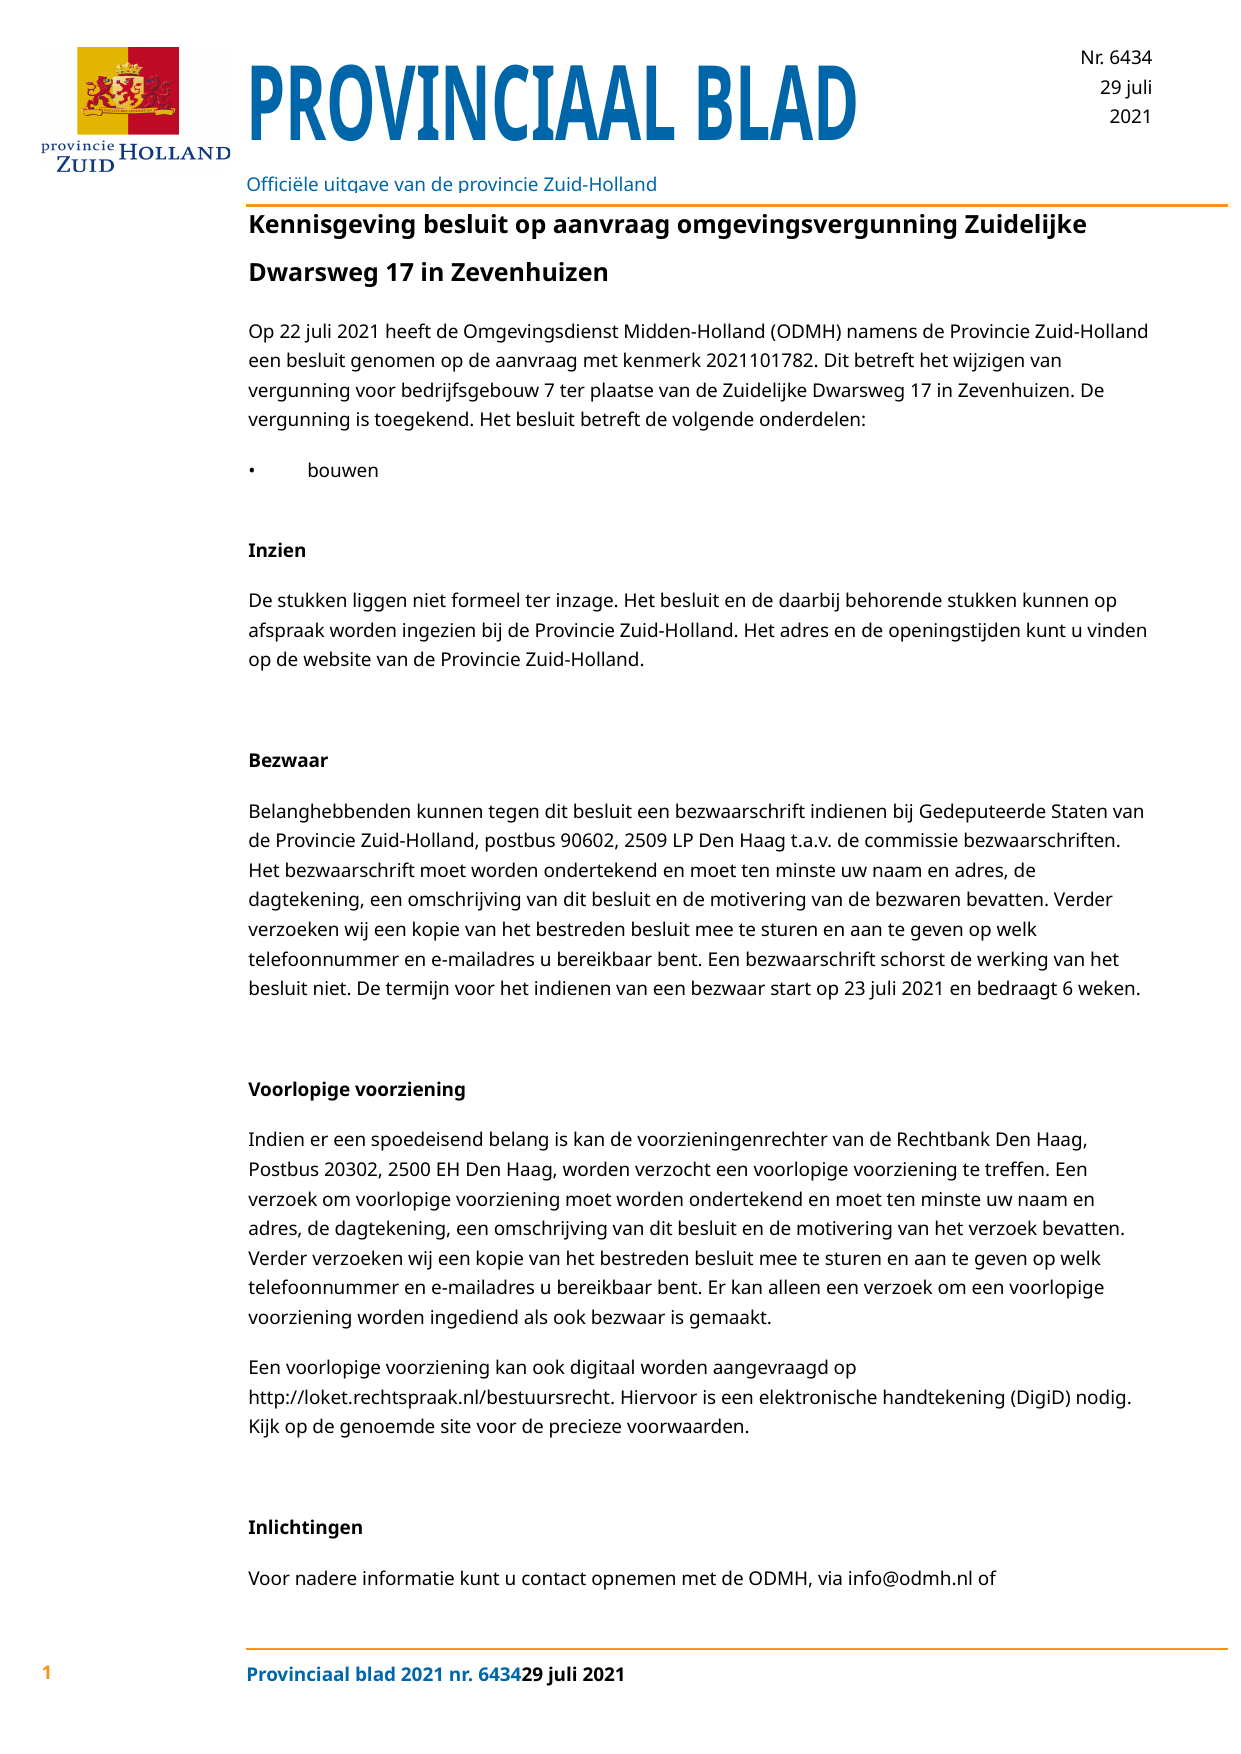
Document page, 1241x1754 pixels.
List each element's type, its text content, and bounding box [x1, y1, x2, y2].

text Voorlopige voorziening [248, 1076, 1152, 1102]
text Op 22 juli 2021 heeft de Omgevingsdienst Midden-Holland (ODMH) namens de Provincie Zuid-Holland een besluit genomen op de aanvraag met kenmerk 2021101782. Dit betreft het wijzigen van vergunning voor bedrijfsgebouw 7 ter plaatse van de Zuidelijke Dwarsweg 17 in Zevenhuizen. De vergunning is toegekend. Het besluit betreft de volgende onderdelen: [248, 318, 1152, 432]
text Belanghebbenden kunnen tegen dit besluit een bezwaarschrift indienen bij Gedeputeerde Staten van de Provincie Zuid-Holland, postbus 90602, 2509 LP Den Haag t.a.v. de commissie bezwaarschriften. Het bezwaarschrift moet worden ondertekend en moet ten minste uw naam en adres, de dagtekening, een omschrijving van dit besluit en de motivering van de bezwaren bevatten. Verder verzoeken wij een kopie van het bestreden besluit mee te sturen en aan te geven op welk telefoonnummer en e-mailadres u bereikbaar bent. Een bezwaarschrift schorst de werking van het besluit niet. De termijn voor het indienen van een bezwaar start op 23 juli 2021 en bedraagt 6 weken. [248, 798, 1152, 1001]
text Indien er een spoedeisend belang is kan de voorzieningenrechter van de Rechtbank Den Haag, Postbus 20302, 2500 EH Den Haag, worden verzocht een voorlopige voorziening te treffen. Een verzoek om voorlopige voorziening moet worden ondertekend en moet ten minste uw naam en adres, de dagtekening, een omschrijving van dit besluit en de motivering van het verzoek bevatten. Verder verzoeken wij een kopie van het bestreden besluit mee te sturen en aan te geven op welk telefoonnummer en e-mailadres u bereikbaar bent. Er kan alleen een verzoek om een voorlopige voorziening worden ingediend als ook bezwaar is gemaakt. [248, 1127, 1152, 1330]
text Bezwaar [248, 747, 1152, 773]
text De stukken liggen niet formeel ter inzage. Het besluit en de daarbij behorende stukken kunnen op afspraak worden ingezien bij de Provincie Zuid-Holland. Het adres en de openingstijden kunt u vinden op de website van de Provincie Zuid-Holland. [248, 587, 1152, 672]
text Kennisgeving besluit op aanvraag omgevingsvergunning Zuidelijke Dwarsweg 17 in Zevenhuizen [248, 207, 1152, 288]
text Inlichtingen [248, 1514, 1152, 1540]
text Voor nadere informatie kunt u contact opnemen met de ODMH, via info@odmh.nl of [248, 1565, 1152, 1591]
picture [41, 47, 231, 172]
text Een voorlopige voorziening kan ook digitaal worden aangevraagd op http://loket.rechtspraak.nl/bestuursrecht. Hiervoor is een elektronische handtekening (DigiD) nodig. Kijk op de genoemde site voor de precieze voorwaarden. [248, 1354, 1152, 1439]
list bouwen [248, 457, 1152, 483]
text Inzien [248, 537, 1152, 563]
